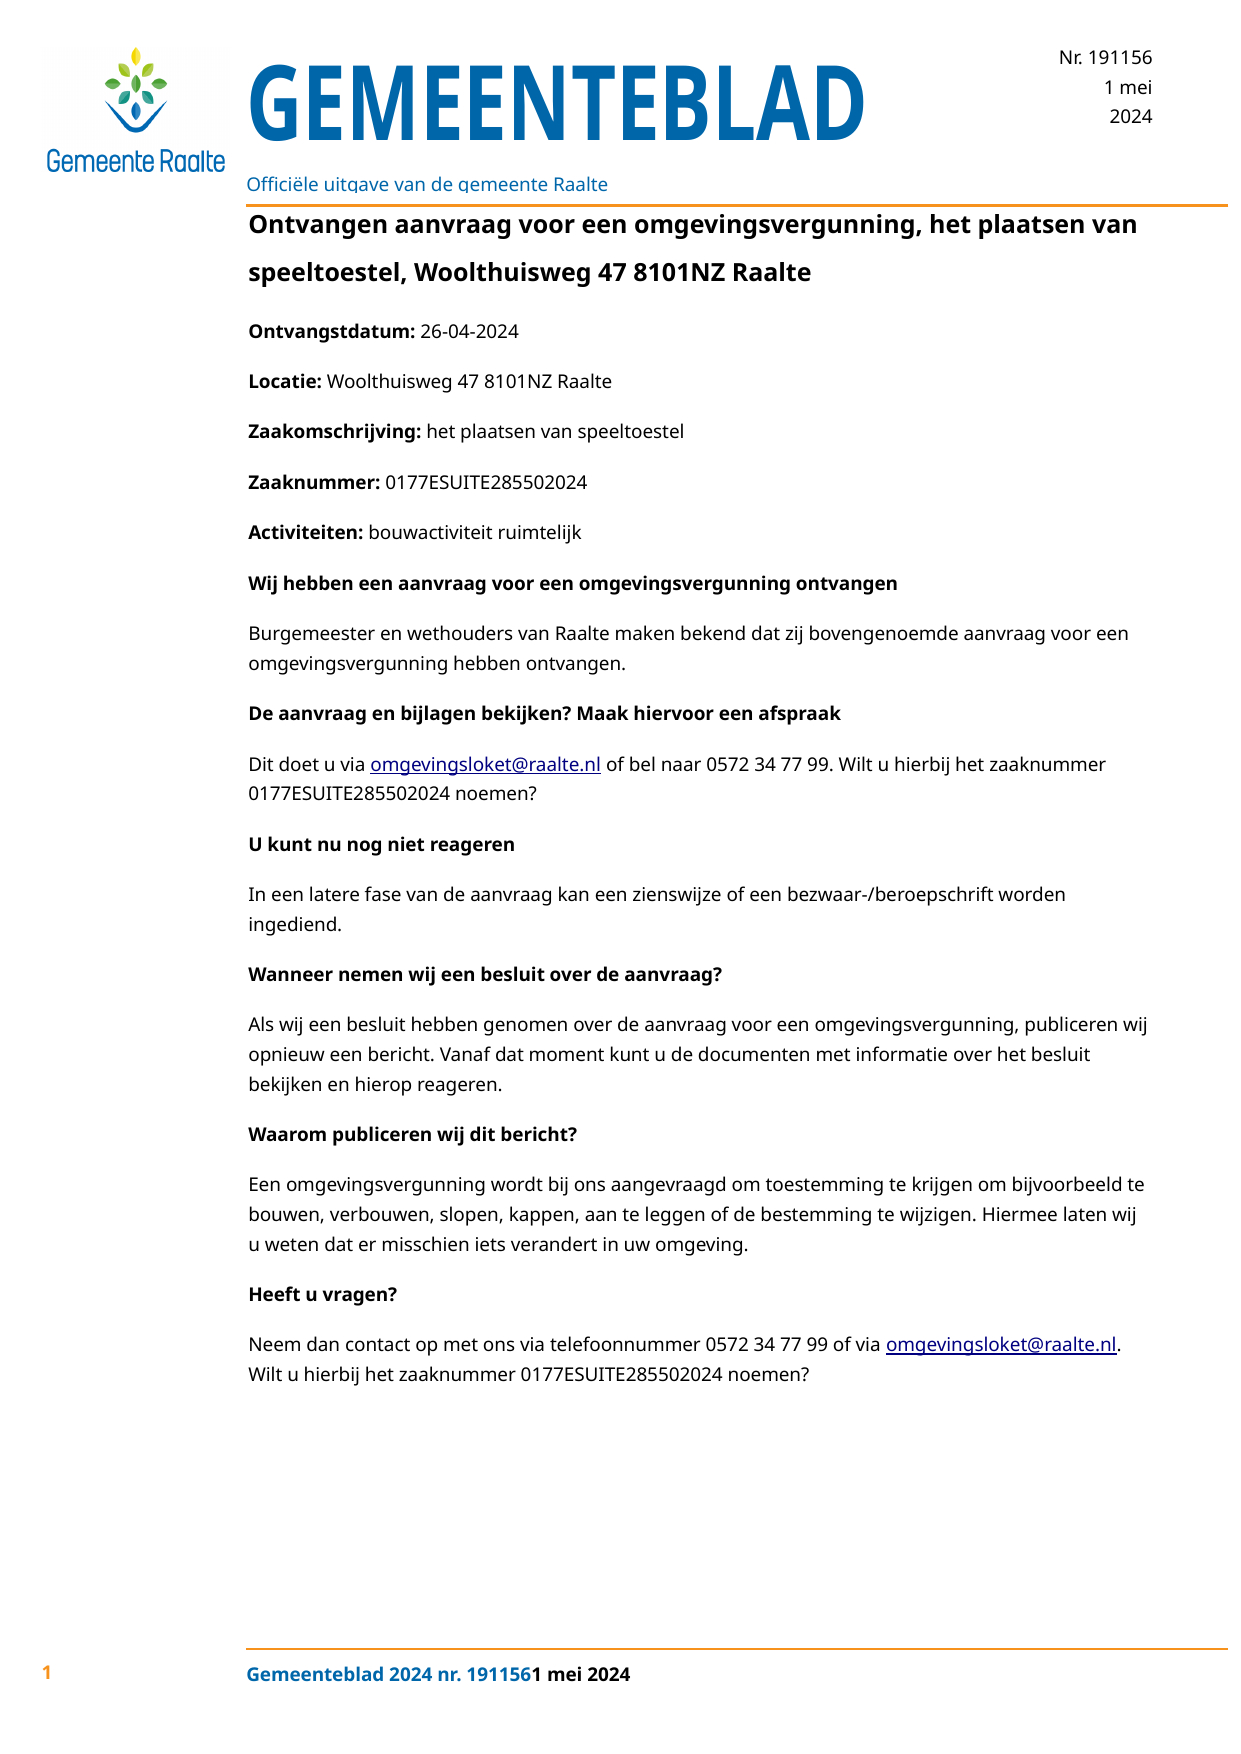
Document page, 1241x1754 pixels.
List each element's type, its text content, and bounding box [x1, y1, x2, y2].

text Ontvangstdatum: 26-04-2024 [248, 318, 1152, 344]
text U kunt nu nog niet reageren [248, 831, 1152, 857]
text In een latere fase van de aanvraag kan een zienswijze of een bezwaar-/beroepschrift worden ingediend. [248, 881, 1152, 937]
text Waarom publiceren wij dit bericht? [248, 1121, 1152, 1147]
text Zaakomschrijving: het plaatsen van speeltoestel [248, 419, 1152, 444]
text Een omgevingsvergunning wordt bij ons aangevraagd om toestemming te krijgen om bijvoorbeeld te bouwen, verbouwen, slopen, kappen, aan te leggen of de bestemming te wijzigen. Hiermee laten wij u weten dat er misschien iets verandert in uw omgeving. [248, 1172, 1152, 1257]
text Als wij een besluit hebben genomen over de aanvraag voor een omgevingsvergunning, publiceren wij opnieuw een bericht. Vanaf dat moment kunt u de documenten met informatie over het besluit bekijken en hierop reageren. [248, 1012, 1152, 1097]
text Activiteiten: bouwactiviteit ruimtelijk [248, 519, 1152, 545]
text Zaaknummer: 0177ESUITE285502024 [248, 469, 1152, 495]
text Wij hebben een aanvraag voor een omgevingsvergunning ontvangen [248, 570, 1152, 596]
text Ontvangen aanvraag voor een omgevingsvergunning, het plaatsen van speeltoestel, Woolthuisweg 47 8101NZ Raalte [248, 207, 1152, 288]
text Burgemeester en wethouders van Raalte maken bekend dat zij bovengenoemde aanvraag voor een omgevingsvergunning hebben ontvangen. [248, 620, 1152, 676]
text Wanneer nemen wij een besluit over de aanvraag? [248, 961, 1152, 987]
text Neem dan contact op met ons via telefoonnummer 0572 34 77 99 of via omgevingsloket@raalte.nl. Wilt u hierbij het zaaknummer 0177ESUITE285502024 noemen? [248, 1332, 1152, 1387]
picture [41, 47, 231, 172]
text De aanvraag en bijlagen bekijken? Maak hiervoor een afspraak [248, 700, 1152, 726]
text Locatie: Woolthuisweg 47 8101NZ Raalte [248, 368, 1152, 394]
text Dit doet u via omgevingsloket@raalte.nl of bel naar 0572 34 77 99. Wilt u hierbij het zaaknummer 0177ESUITE285502024 noemen? [248, 751, 1152, 806]
text Heeft u vragen? [248, 1281, 1152, 1307]
